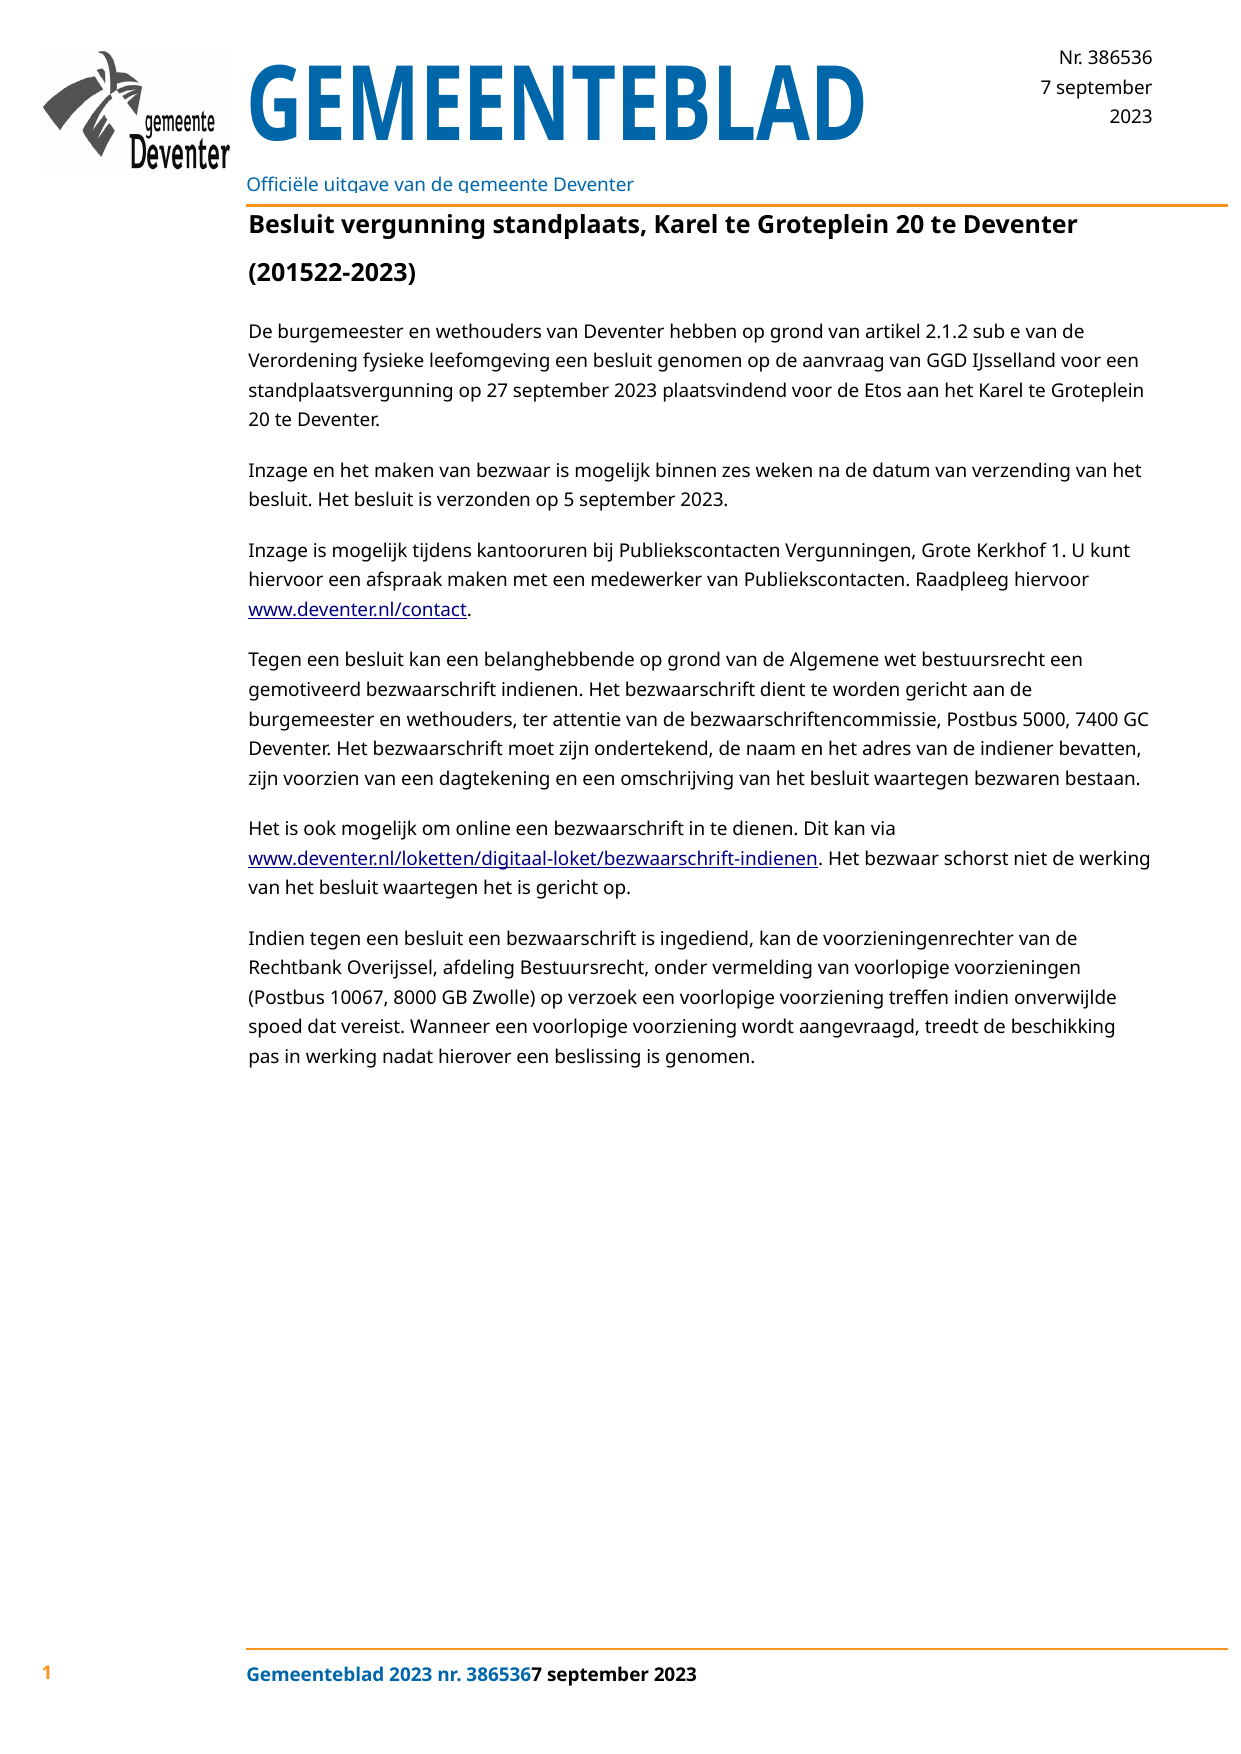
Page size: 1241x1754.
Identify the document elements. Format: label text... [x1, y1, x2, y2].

text Tegen een besluit kan een belanghebbende op grond van de Algemene wet bestuursrecht een gemotiveerd bezwaarschrift indienen. Het bezwaarschrift dient te worden gericht aan de burgemeester en wethouders, ter attentie van de bezwaarschriftencommissie, Postbus 5000, 7400 GC Deventer. Het bezwaarschrift moet zijn ondertekend, de naam en het adres van de indiener bevatten, zijn voorzien van een dagtekening en een omschrijving van het besluit waartegen bezwaren bestaan. [248, 647, 1152, 791]
text Inzage en het maken van bezwaar is mogelijk binnen zes weken na de datum van verzending van het besluit. Het besluit is verzonden op 5 september 2023. [248, 457, 1152, 512]
text De burgemeester en wethouders van Deventer hebben op grond van artikel 2.1.2 sub e van de Verordening fysieke leefomgeving een besluit genomen op de aanvraag van GGD IJsselland voor een standplaatsvergunning op 27 september 2023 plaatsvindend voor de Etos aan het Karel te Groteplein 20 te Deventer. [248, 318, 1152, 432]
text Het is ook mogelijk om online een bezwaarschrift in te dienen. Dit kan via www.deventer.nl/loketten/digitaal-loket/bezwaarschrift-indienen. Het bezwaar schorst niet de werking van het besluit waartegen het is gericht op. [248, 815, 1152, 900]
text Besluit vergunning standplaats, Karel te Groteplein 20 te Deventer (201522-2023) [248, 207, 1152, 288]
picture [41, 47, 231, 172]
text Indien tegen een besluit een bezwaarschrift is ingediend, kan de voorzieningenrechter van de Rechtbank Overijssel, afdeling Bestuursrecht, onder vermelding van voorlopige voorzieningen (Postbus 10067, 8000 GB Zwolle) op verzoek een voorlopige voorziening treffen indien onverwijlde spoed dat vereist. Wanneer een voorlopige voorziening wordt aangevraagd, treedt de beschikking pas in werking nadat hierover een beslissing is genomen. [248, 925, 1152, 1069]
text Inzage is mogelijk tijdens kantooruren bij Publiekscontacten Vergunningen, Grote Kerkhof 1. U kunt hiervoor een afspraak maken met een medewerker van Publiekscontacten. Raadpleeg hiervoor www.deventer.nl/contact. [248, 537, 1152, 622]
